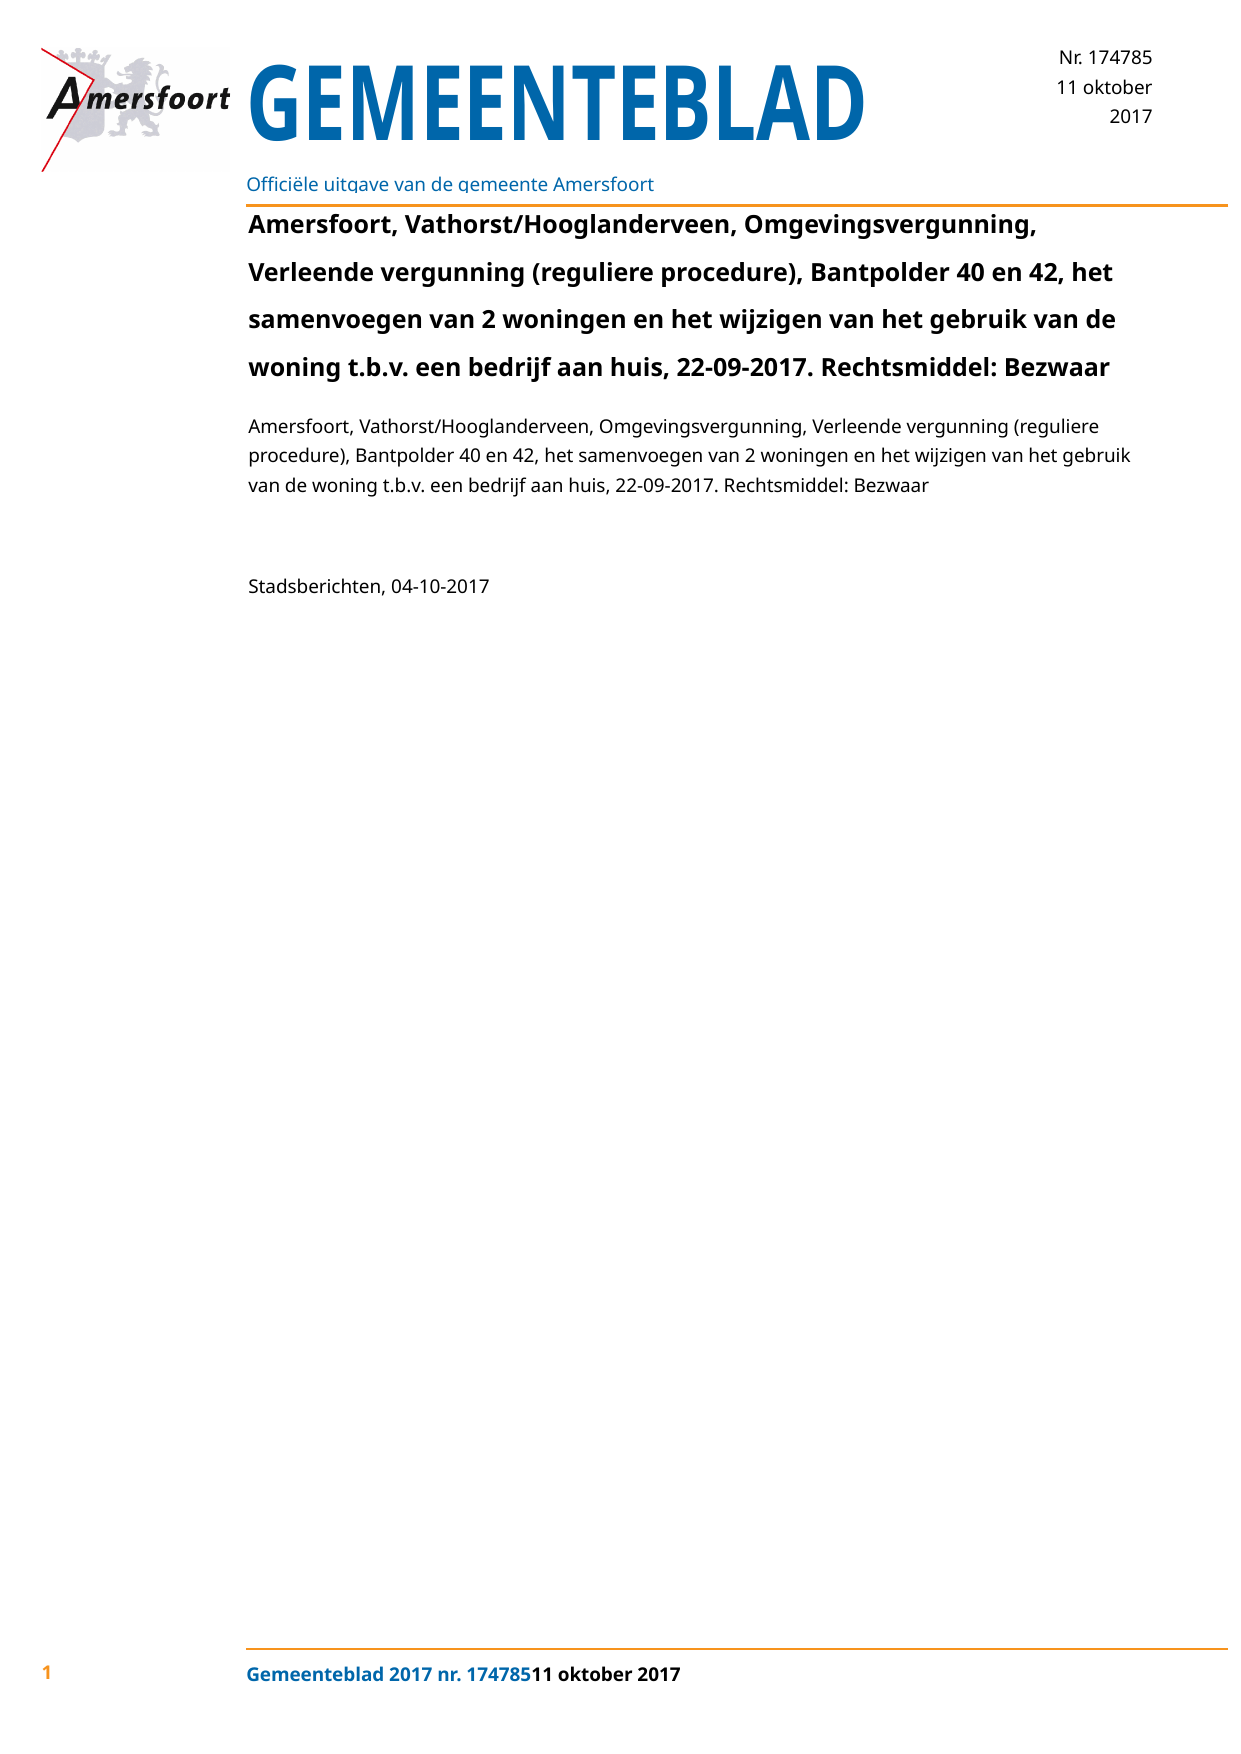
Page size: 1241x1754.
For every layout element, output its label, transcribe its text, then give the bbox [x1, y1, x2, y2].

text Amersfoort, Vathorst/Hooglanderveen, Omgevingsvergunning, Verleende vergunning (reguliere procedure), Bantpolder 40 en 42, het samenvoegen van 2 woningen en het wijzigen van het gebruik van de woning t.b.v. een bedrijf aan huis, 22-09-2017. Rechtsmiddel: Bezwaar [248, 413, 1152, 498]
picture [41, 47, 231, 172]
text Stadsberichten, 04-10-2017 [248, 573, 1152, 599]
text Amersfoort, Vathorst/Hooglanderveen, Omgevingsvergunning, Verleende vergunning (reguliere procedure), Bantpolder 40 en 42, het samenvoegen van 2 woningen en het wijzigen van het gebruik van de woning t.b.v. een bedrijf aan huis, 22-09-2017. Rechtsmiddel: Bezwaar [248, 207, 1152, 384]
